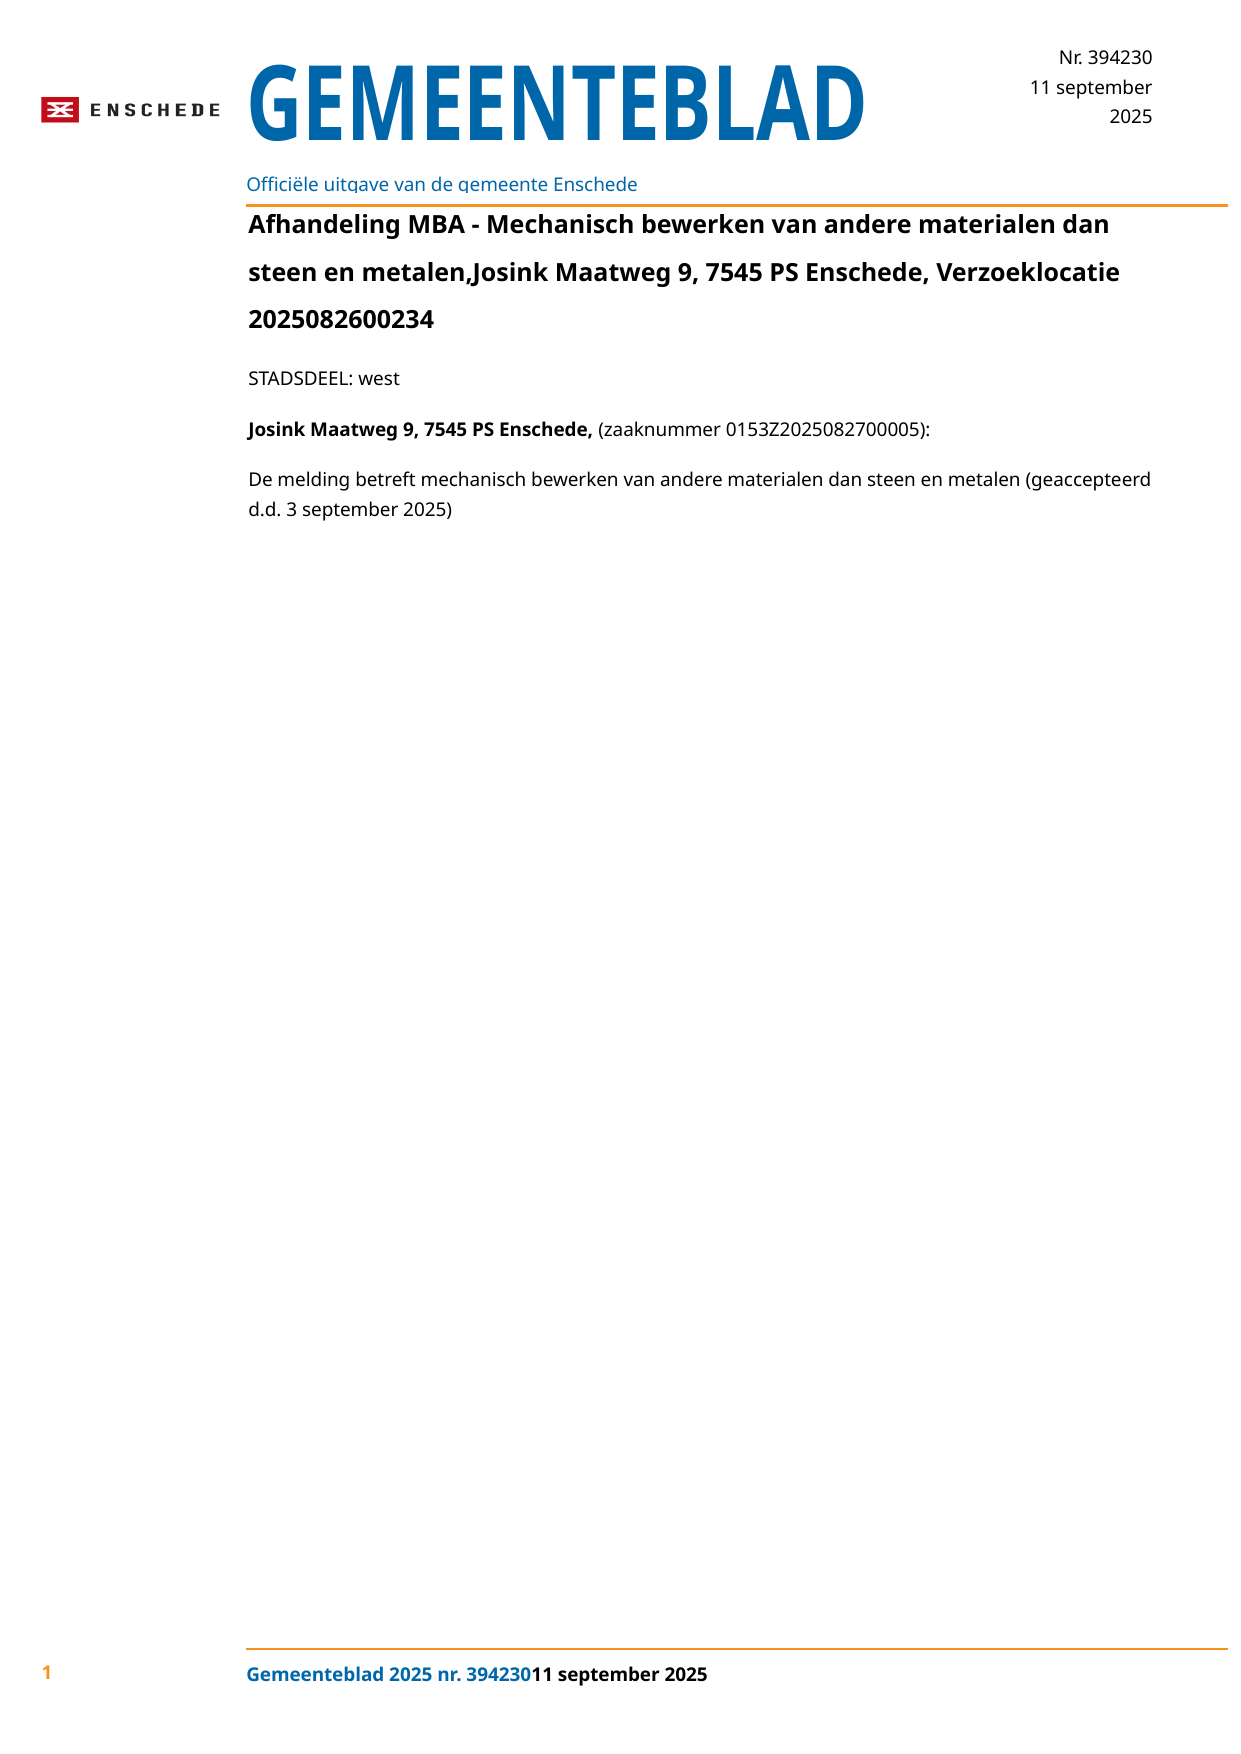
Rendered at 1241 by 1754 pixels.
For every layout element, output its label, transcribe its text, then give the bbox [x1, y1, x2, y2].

picture [41, 47, 231, 172]
text Josink Maatweg 9, 7545 PS Enschede, (zaaknummer 0153Z2025082700005): [248, 416, 1152, 442]
text Afhandeling MBA - Mechanisch bewerken van andere materialen dan steen en metalen,Josink Maatweg 9, 7545 PS Enschede, Verzoeklocatie 2025082600234 [248, 207, 1152, 336]
text De melding betreft mechanisch bewerken van andere materialen dan steen en metalen (geaccepteerd d.d. 3 september 2025) [248, 466, 1152, 522]
text STADSDEEL: west [248, 366, 1152, 391]
